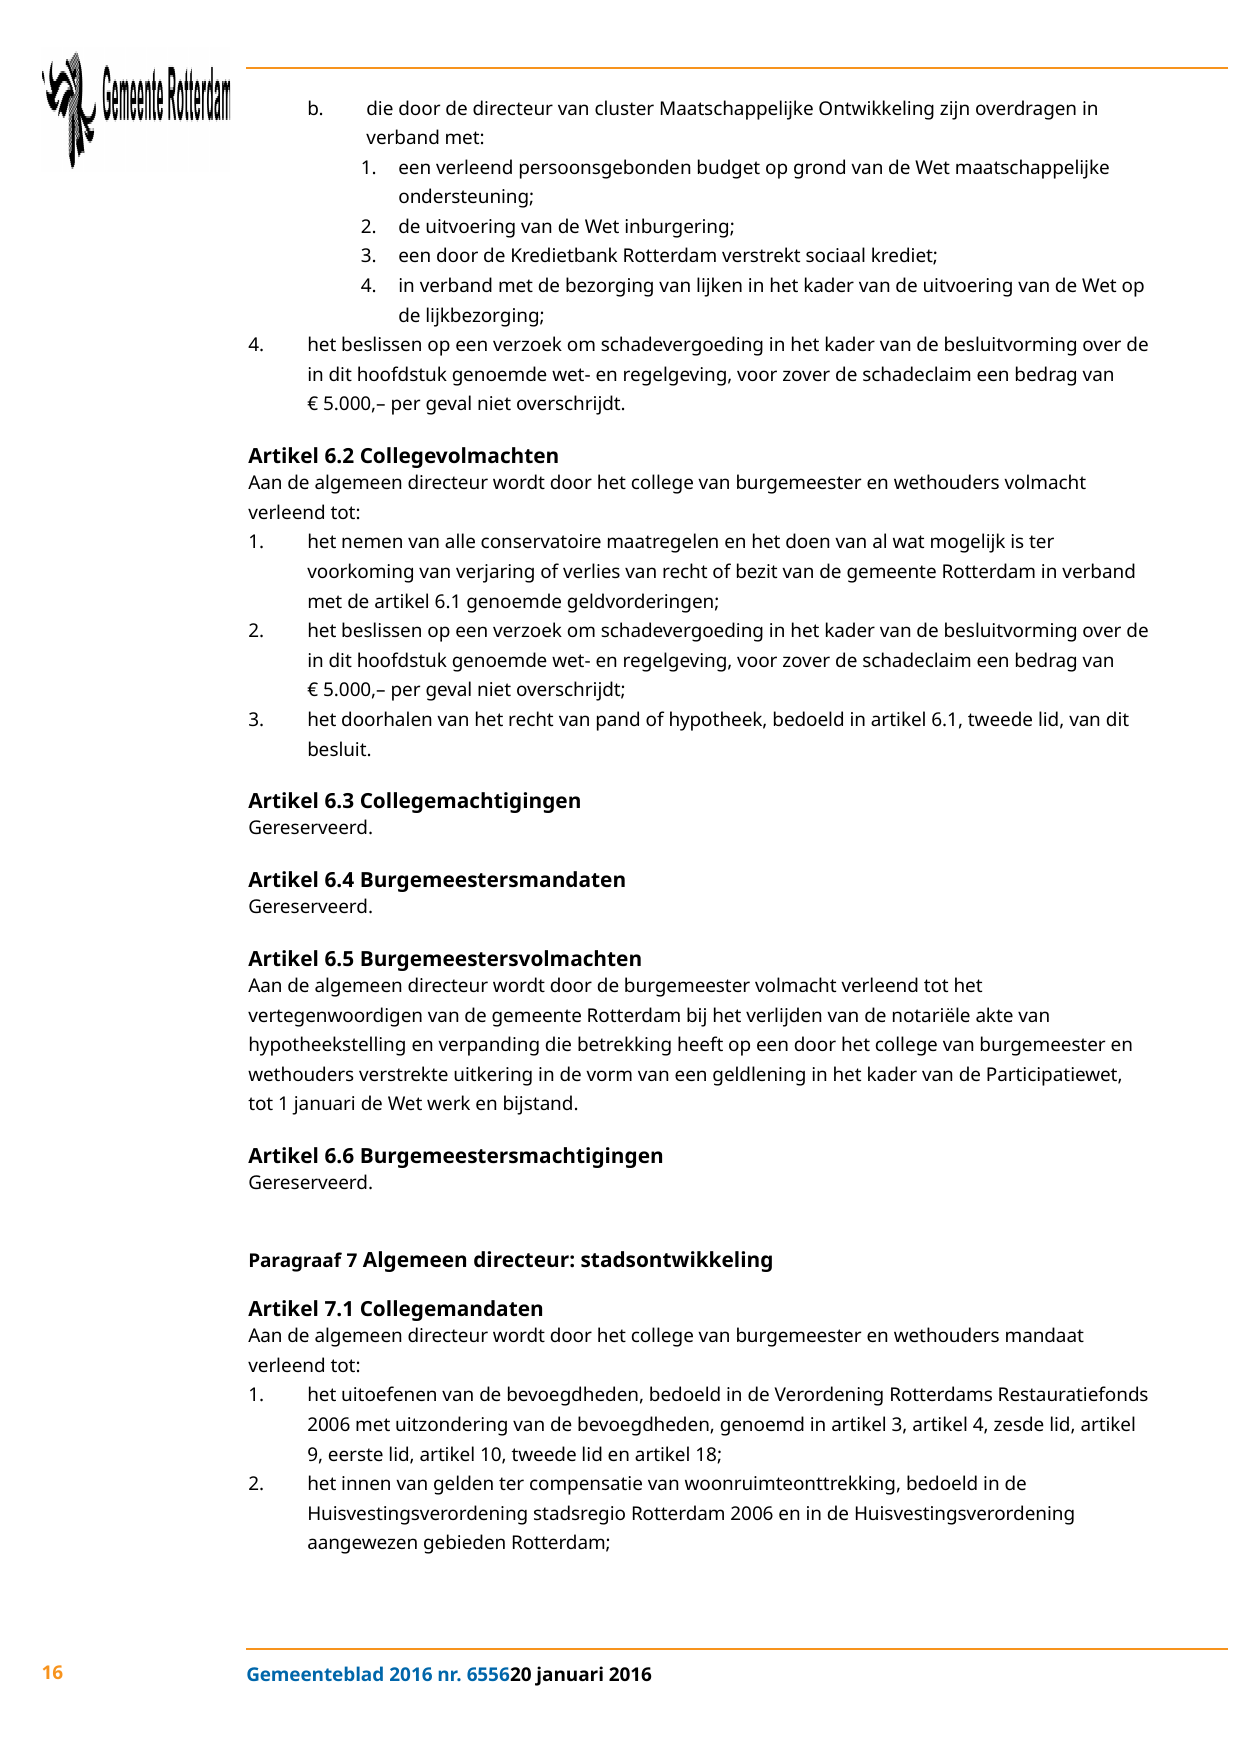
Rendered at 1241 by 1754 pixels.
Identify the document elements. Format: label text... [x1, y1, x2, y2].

list het doorhalen van het recht van pand of hypotheek, bedoeld in artikel 6.1, tweede lid, van dit besluit. [248, 706, 1152, 761]
text Artikel 6.2 Collegevolmachten [248, 441, 1152, 469]
text Artikel 6.4 Burgemeestersmandaten [248, 865, 1152, 893]
text Artikel 7.1 Collegemandaten [248, 1294, 1152, 1322]
list het uitoefenen van de bevoegdheden, bedoeld in de Verordening Rotterdams Restauratiefonds 2006 met uitzondering van de bevoegdheden, genoemd in artikel 3, artikel 4, zesde lid, artikel 9, eerste lid, artikel 10, tweede lid en artikel 18; [248, 1382, 1152, 1466]
text Aan de algemeen directeur wordt door het college van burgemeester en wethouders volmacht verleend tot: [248, 469, 1152, 525]
list het innen van gelden ter compensatie van woonruimteonttrekking, bedoeld in de Huisvestingsverordening stadsregio Rotterdam 2006 en in de Huisvestingsverordening aangewezen gebieden Rotterdam; [248, 1470, 1152, 1555]
text Gereserveerd. [248, 814, 1152, 840]
text Aan de algemeen directeur wordt door het college van burgemeester en wethouders mandaat verleend tot: [248, 1322, 1152, 1378]
text Gereserveerd. [248, 893, 1152, 919]
list een verleend persoonsgebonden budget op grond van de Wet maatschappelijke ondersteuning; [361, 154, 1152, 209]
text Gereserveerd. [248, 1169, 1152, 1195]
text Artikel 6.6 Burgemeestersmachtigingen [248, 1141, 1152, 1169]
text Paragraaf 7 Algemeen directeur: stadsontwikkeling [248, 1245, 1152, 1273]
text Aan de algemeen directeur wordt door de burgemeester volmacht verleend tot het vertegenwoordigen van de gemeente Rotterdam bij het verlijden van de notariële akte van hypotheekstelling en verpanding die betrekking heeft op een door het college van burgemeester en wethouders verstrekte uitkering in de vorm van een geldlening in het kader van de Participatiewet, tot 1 januari de Wet werk en bijstand. [248, 972, 1152, 1116]
list het beslissen op een verzoek om schadevergoeding in het kader van de besluitvorming over de in dit hoofdstuk genoemde wet- en regelgeving, voor zover de schadeclaim een bedrag van € 5.000,– per geval niet overschrijdt; [248, 617, 1152, 702]
list een door de Kredietbank Rotterdam verstrekt sociaal krediet; [361, 243, 1152, 268]
list de uitvoering van de Wet inburgering; [361, 213, 1152, 239]
list in verband met de bezorging van lijken in het kader van de uitvoering van de Wet op de lijkbezorging; [361, 272, 1152, 328]
list die door de directeur van cluster Maatschappelijke Ontwikkeling zijn overdragen in verband met: [307, 95, 1152, 150]
list het beslissen op een verzoek om schadevergoeding in het kader van de besluitvorming over de in dit hoofdstuk genoemde wet- en regelgeving, voor zover de schadeclaim een bedrag van € 5.000,– per geval niet overschrijdt. [248, 331, 1152, 416]
list het nemen van alle conservatoire maatregelen en het doen van al wat mogelijk is ter voorkoming van verjaring of verlies van recht of bezit van de gemeente Rotterdam in verband met de artikel 6.1 genoemde geldvorderingen; [248, 529, 1152, 613]
text Artikel 6.5 Burgemeestersvolmachten [248, 944, 1152, 972]
picture [41, 47, 231, 172]
text Artikel 6.3 Collegemachtigingen [248, 786, 1152, 814]
